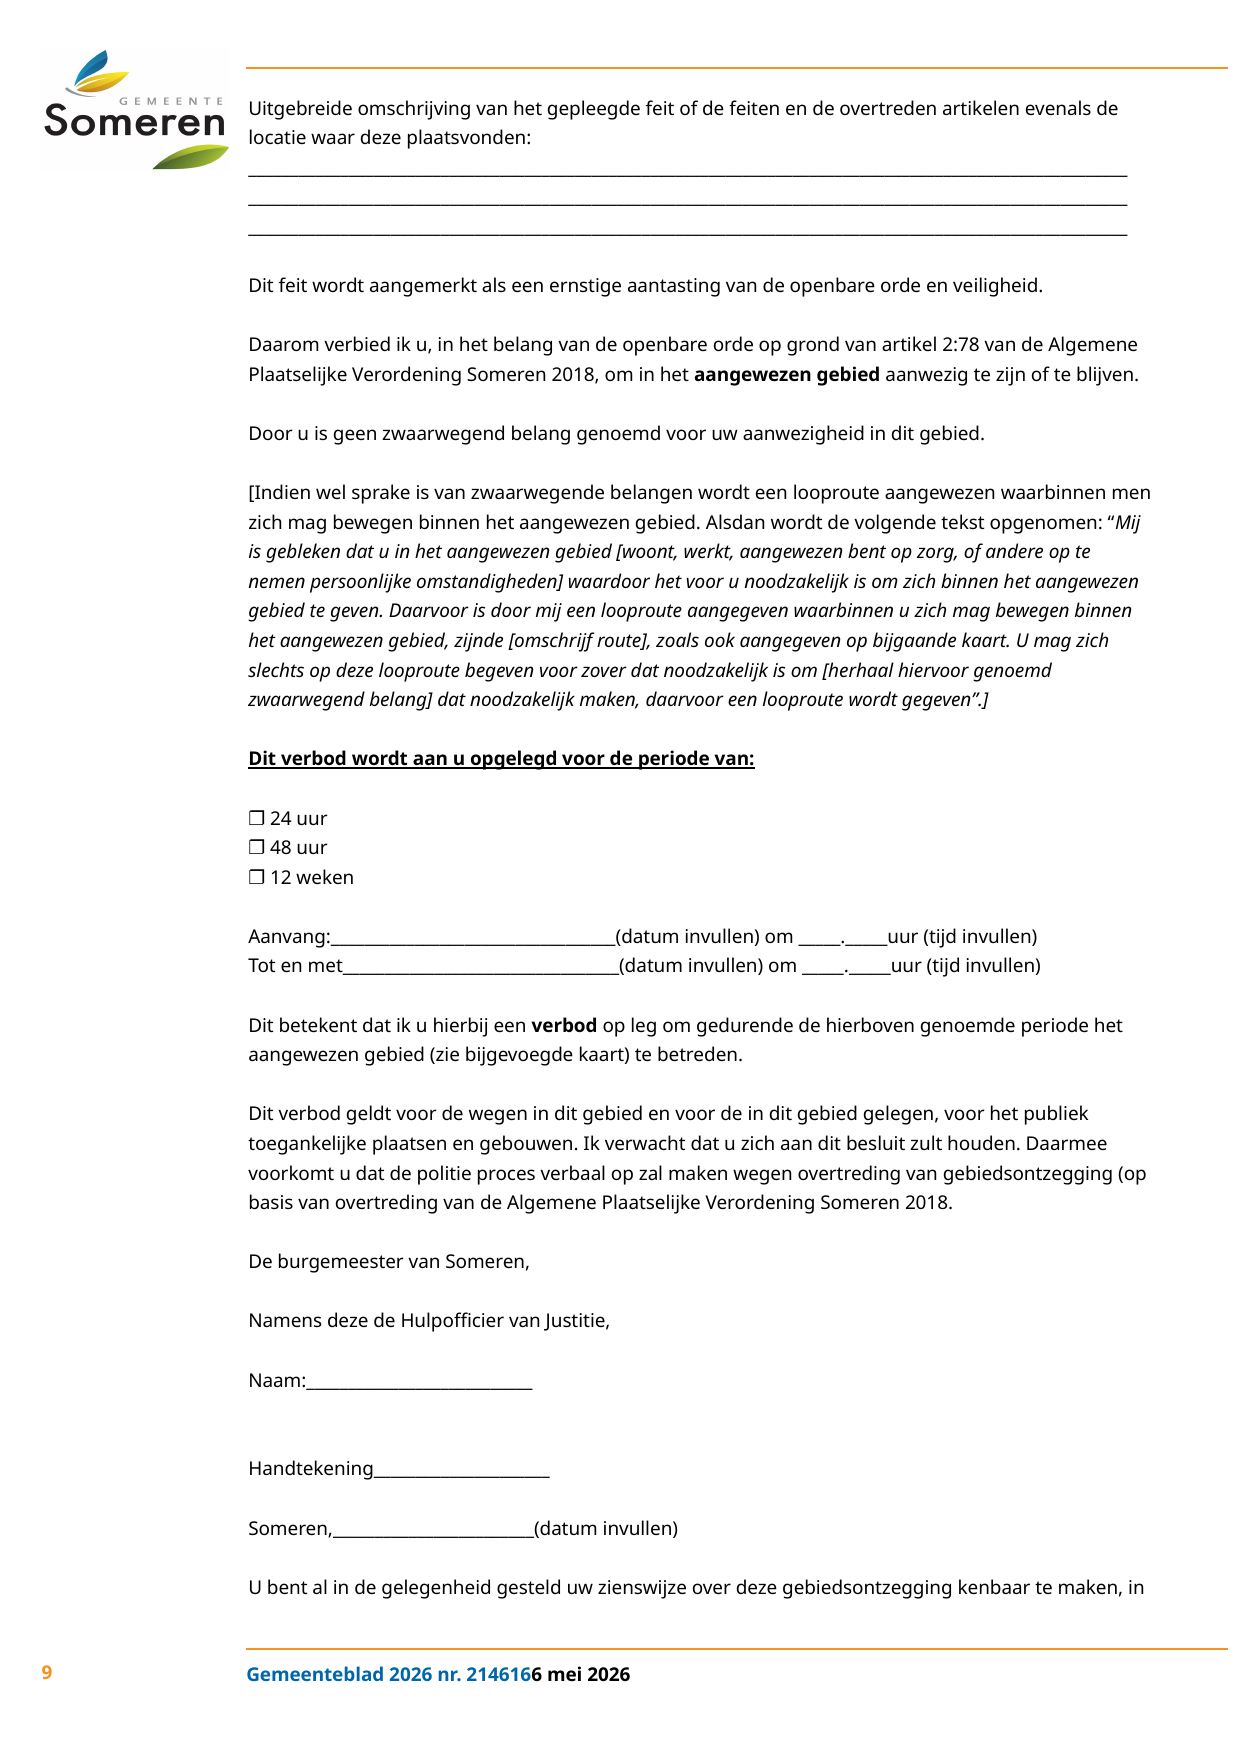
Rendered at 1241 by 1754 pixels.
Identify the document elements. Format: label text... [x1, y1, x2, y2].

text _________________________________________________________________________________________________________ [248, 183, 1152, 209]
text Handtekening_____________________ [248, 1456, 1152, 1481]
text ❐ 48 uur [248, 834, 1152, 860]
text De burgemeester van Someren, [248, 1248, 1152, 1274]
text ❐ 12 weken [248, 864, 1152, 890]
text Uitgebreide omschrijving van het gepleegde feit of de feiten en de overtreden artikelen evenals de locatie waar deze plaatsvonden: [248, 95, 1152, 150]
text _________________________________________________________________________________________________________ [248, 213, 1152, 239]
text Dit feit wordt aangemerkt als een ernstige aantasting van de openbare orde en veiligheid. [248, 272, 1152, 298]
text ❐ 24 uur [248, 805, 1152, 831]
picture [41, 47, 231, 172]
text U bent al in de gelegenheid gesteld uw zienswijze over deze gebiedsontzegging kenbaar te maken, in [248, 1574, 1152, 1600]
text Daarom verbied ik u, in het belang van de openbare orde op grond van artikel 2:78 van de Algemene Plaatselijke Verordening Someren 2018, om in het aangewezen gebied aanwezig te zijn of te blijven. [248, 331, 1152, 387]
text Tot en met_________________________________(datum invullen) om _____._____uur (tijd invullen) [248, 953, 1152, 978]
text Namens deze de Hulpofficier van Justitie, [248, 1308, 1152, 1333]
text _________________________________________________________________________________________________________ [248, 154, 1152, 180]
text Aanvang:__________________________________(datum invullen) om _____._____uur (tijd invullen) [248, 923, 1152, 949]
text Dit betekent dat ik u hierbij een verbod op leg om gedurende de hierboven genoemde periode het aangewezen gebied (zie bijgevoegde kaart) te betreden. [248, 1012, 1152, 1067]
text Someren,________________________(datum invullen) [248, 1515, 1152, 1541]
text Naam:___________________________ [248, 1367, 1152, 1393]
text Dit verbod geldt voor de wegen in dit gebied en voor de in dit gebied gelegen, voor het publiek toegankelijke plaatsen en gebouwen. Ik verwacht dat u zich aan dit besluit zult houden. Daarmee voorkomt u dat de politie proces verbaal op zal maken wegen overtreding van gebiedsontzegging (op basis van overtreding van de Algemene Plaatselijke Verordening Someren 2018. [248, 1101, 1152, 1215]
text Dit verbod wordt aan u opgelegd voor de periode van: [248, 746, 1152, 771]
text [Indien wel sprake is van zwaarwegende belangen wordt een looproute aangewezen waarbinnen men zich mag bewegen binnen het aangewezen gebied. Alsdan wordt de volgende tekst opgenomen: “Mij is gebleken dat u in het aangewezen gebied [woont, werkt, aangewezen bent op zorg, of andere op te nemen persoonlijke omstandigheden] waardoor het voor u noodzakelijk is om zich binnen het aangewezen gebied te geven. Daarvoor is door mij een looproute aangegeven waarbinnen u zich mag bewegen binnen het aangewezen gebied, zijnde [omschrijf route], zoals ook aangegeven op bijgaande kaart. U mag zich slechts op deze looproute begeven voor zover dat noodzakelijk is om [herhaal hiervoor genoemd zwaarwegend belang] dat noodzakelijk maken, daarvoor een looproute wordt gegeven”.] [248, 479, 1152, 712]
text Door u is geen zwaarwegend belang genoemd voor uw aanwezigheid in dit gebied. [248, 420, 1152, 446]
